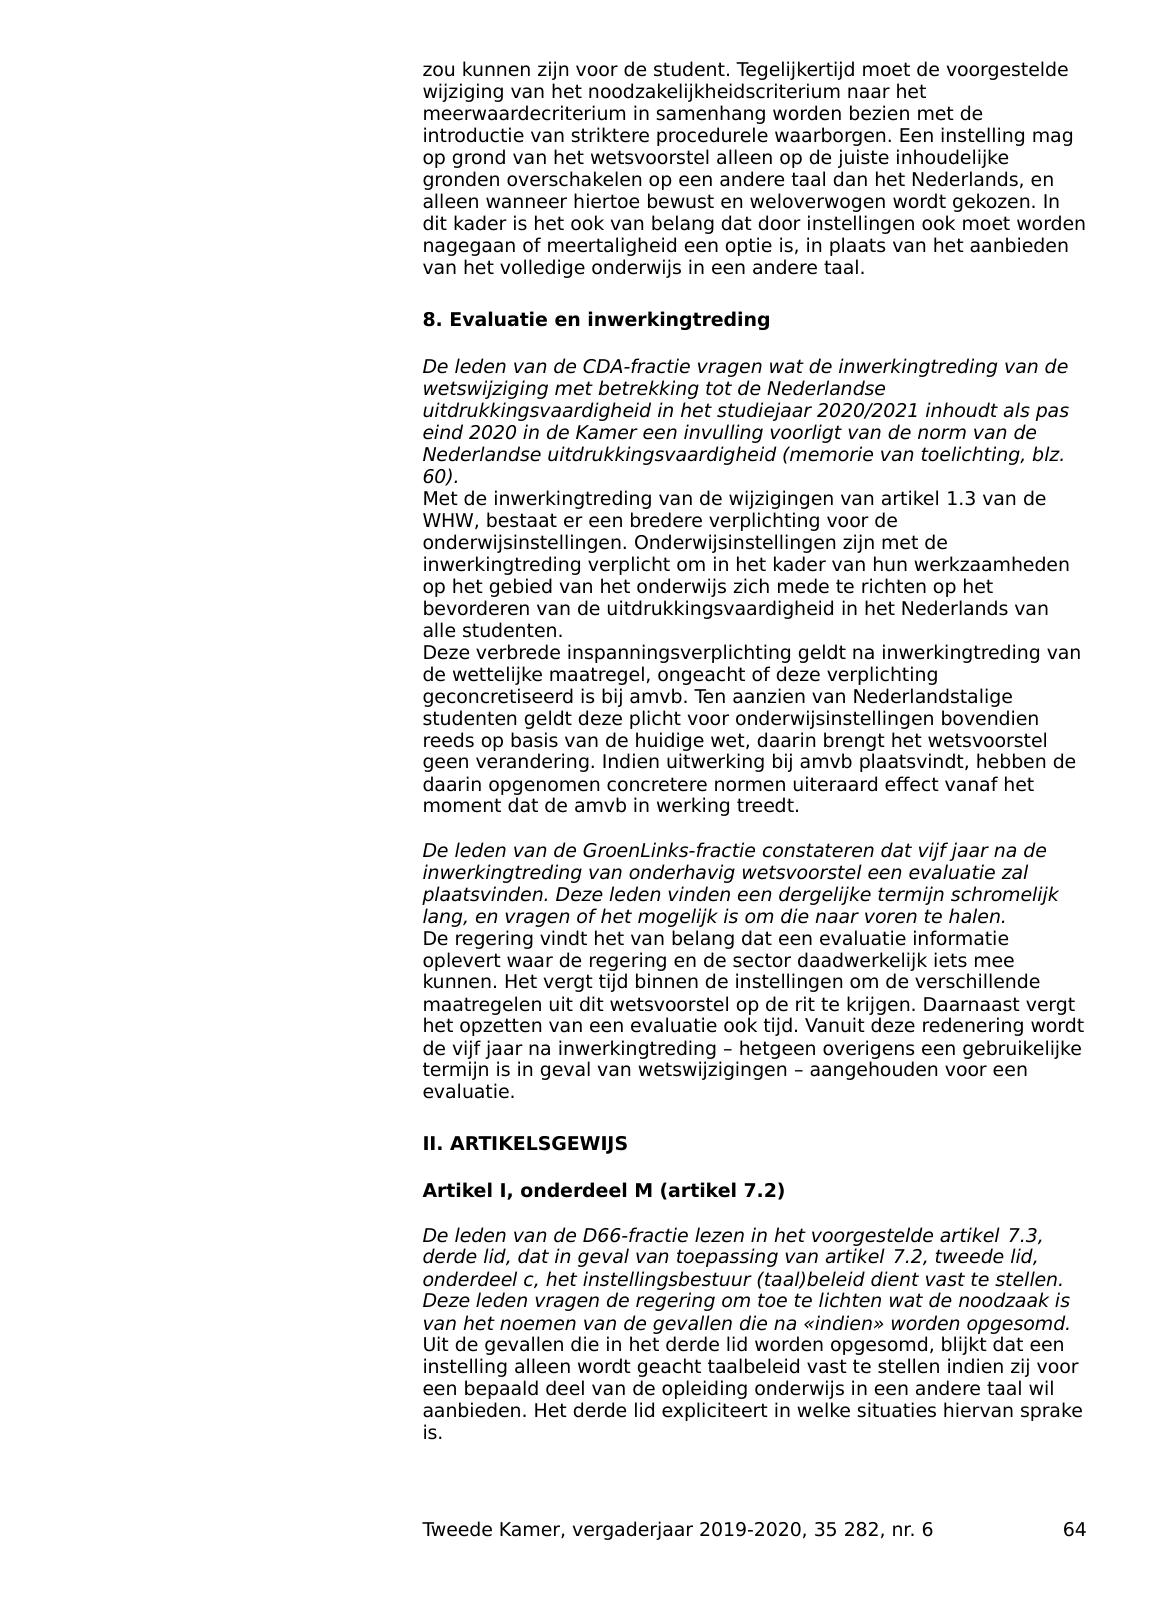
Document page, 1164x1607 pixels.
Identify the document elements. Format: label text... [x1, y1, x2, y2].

subtitle II. ARTIKELSGEWIJS [422, 1133, 1087, 1155]
text Met de inwerkingtreding van de wijzigingen van artikel 1.3 van de WHW, bestaat er een bredere verplichting voor de onderwijsinstellingen. Onderwijsinstellingen zijn met de inwerkingtreding verplicht om in het kader van hun werkzaamheden op het gebied van het onderwijs zich mede te richten op het bevorderen van de uitdrukkingsvaardigheid in het Nederlands van alle studenten. [422, 488, 1087, 642]
subtitle Artikel I, onderdeel M (artikel 7.2) [422, 1180, 1087, 1202]
text De leden van de GroenLinks-fractie constateren dat vijf jaar na de inwerkingtreding van onderhavig wetsvoorstel een evaluatie zal plaatsvinden. Deze leden vinden een dergelijke termijn schromelijk lang, en vragen of het mogelijk is om die naar voren te halen. [422, 839, 1087, 927]
text zou kunnen zijn voor de student. Tegelijkertijd moet de voorgestelde wijziging van het noodzakelijkheidscriterium naar het meerwaardecriterium in samenhang worden bezien met de introductie van striktere procedurele waarborgen. Een instelling mag op grond van het wetsvoorstel alleen op de juiste inhoudelijke gronden overschakelen op een andere taal dan het Nederlands, en alleen wanneer hiertoe bewust en weloverwogen wordt gekozen. In dit kader is het ook van belang dat door instellingen ook moet worden nagegaan of meertaligheid een optie is, in plaats van het aanbieden van het volledige onderwijs in een andere taal. [422, 59, 1087, 279]
subtitle 8. Evaluatie en inwerkingtreding [422, 309, 1087, 331]
text De regering vindt het van belang dat een evaluatie informatie oplevert waar de regering en de sector daadwerkelijk iets mee kunnen. Het vergt tijd binnen de instellingen om de verschillende maatregelen uit dit wetsvoorstel op de rit te krijgen. Daarnaast vergt het opzetten van een evaluatie ook tijd. Vanuit deze redenering wordt de vijf jaar na inwerkingtreding – hetgeen overigens een gebruikelijke termijn is in geval van wetswijzigingen – aangehouden voor een evaluatie. [422, 927, 1087, 1103]
text De leden van de CDA-fractie vragen wat de inwerkingtreding van de wetswijziging met betrekking tot de Nederlandse uitdrukkingsvaardigheid in het studiejaar 2020/2021 inhoudt als pas eind 2020 in de Kamer een invulling voorligt van de norm van de Nederlandse uitdrukkingsvaardigheid (memorie van toelichting, blz. 60). [422, 356, 1087, 488]
text Deze verbrede inspanningsverplichting geldt na inwerkingtreding van de wettelijke maatregel, ongeacht of deze verplichting geconcretiseerd is bij amvb. Ten aanzien van Nederlandstalige studenten geldt deze plicht voor onderwijsinstellingen bovendien reeds op basis van de huidige wet, daarin brengt het wetsvoorstel geen verandering. Indien uitwerking bij amvb plaatsvindt, hebben de daarin opgenomen concretere normen uiteraard effect vanaf het moment dat de amvb in werking treedt. [422, 642, 1087, 817]
text De leden van de D66-fractie lezen in het voorgestelde artikel 7.3, derde lid, dat in geval van toepassing van artikel 7.2, tweede lid, onderdeel c, het instellingsbestuur (taal)beleid dient vast te stellen. Deze leden vragen de regering om toe te lichten wat de noodzaak is van het noemen van de gevallen die na «indien» worden opgesomd. [422, 1224, 1087, 1334]
text Uit de gevallen die in het derde lid worden opgesomd, blijkt dat een instelling alleen wordt geacht taalbeleid vast te stellen indien zij voor een bepaald deel van de opleiding onderwijs in een andere taal wil aanbieden. Het derde lid expliciteert in welke situaties hiervan sprake is. [422, 1334, 1087, 1444]
